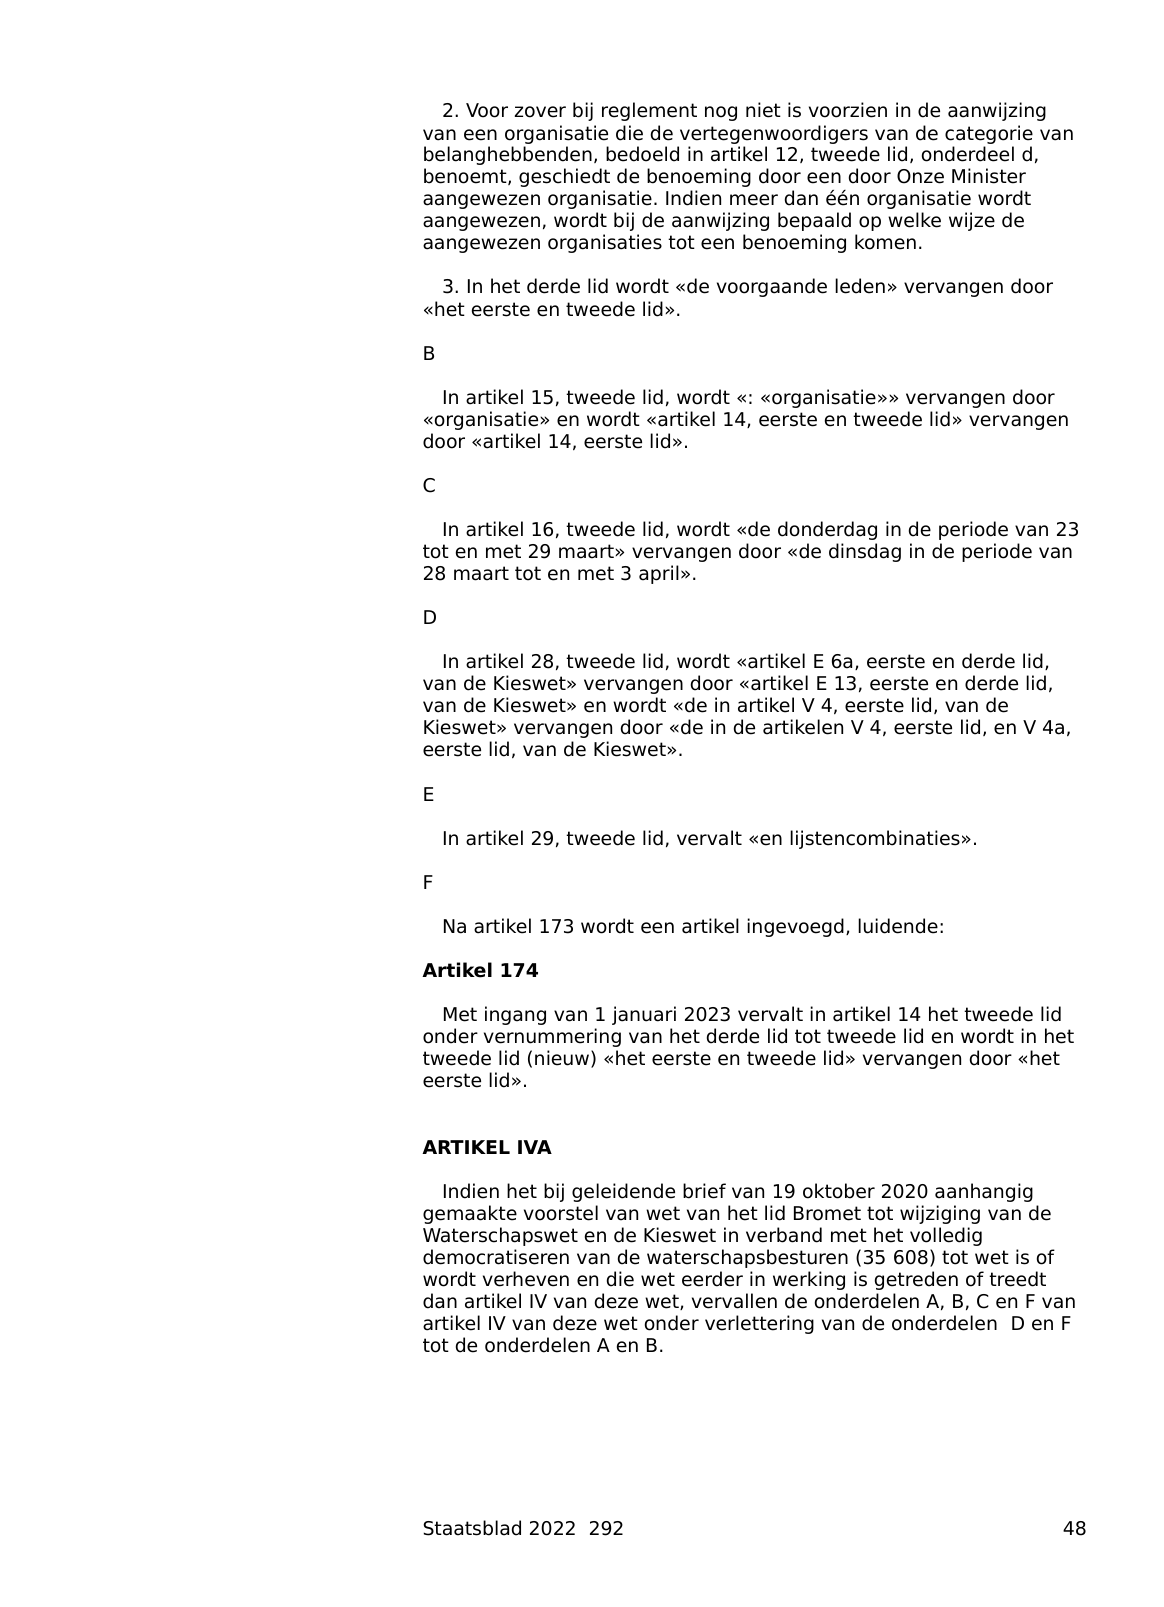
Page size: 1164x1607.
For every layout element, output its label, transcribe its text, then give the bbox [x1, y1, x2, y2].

text In artikel 15, tweede lid, wordt «: «organisatie»» vervangen door «organisatie» en wordt «artikel 14, eerste en tweede lid» vervangen door «artikel 14, eerste lid». [422, 387, 1087, 453]
text In artikel 29, tweede lid, vervalt «en lijstencombinaties». [422, 828, 1087, 849]
text 2. Voor zover bij reglement nog niet is voorzien in de aanwijzing van een organisatie die de vertegenwoordigers van de categorie van belanghebbenden, bedoeld in artikel 12, tweede lid, onderdeel d, benoemt, geschiedt de benoeming door een door Onze Minister aangewezen organisatie. Indien meer dan één organisatie wordt aangewezen, wordt bij de aanwijzing bepaald op welke wijze de aangewezen organisaties tot een benoeming komen. [422, 100, 1087, 254]
text D [422, 607, 1087, 629]
text Na artikel 173 wordt een artikel ingevoegd, luidende: [422, 916, 1087, 938]
subtitle Artikel 174 [422, 960, 1087, 982]
text E [422, 783, 1087, 805]
text 3. In het derde lid wordt «de voorgaande leden» vervangen door «het eerste en tweede lid». [422, 276, 1087, 320]
text In artikel 28, tweede lid, wordt «artikel E 6a, eerste en derde lid, van de Kieswet» vervangen door «artikel E 13, eerste en derde lid, van de Kieswet» en wordt «de in artikel V 4, eerste lid, van de Kieswet» vervangen door «de in de artikelen V 4, eerste lid, en V 4a, eerste lid, van de Kieswet». [422, 651, 1087, 761]
text C [422, 475, 1087, 497]
subtitle ARTIKEL IVA [422, 1137, 1087, 1158]
text Met ingang van 1 januari 2023 vervalt in artikel 14 het tweede lid onder vernummering van het derde lid tot tweede lid en wordt in het tweede lid (nieuw) «het eerste en tweede lid» vervangen door «het eerste lid». [422, 1004, 1087, 1092]
text Indien het bij geleidende brief van 19 oktober 2020 aanhangig gemaakte voorstel van wet van het lid Bromet tot wijziging van de Waterschapswet en de Kieswet in verband met het volledig democratiseren van de waterschapsbesturen (35 608) tot wet is of wordt verheven en die wet eerder in werking is getreden of treedt dan artikel IV van deze wet, vervallen de onderdelen A, B, C en F van artikel IV van deze wet onder verlettering van de onderdelen D en F tot de onderdelen A en B. [422, 1181, 1087, 1357]
text B [422, 343, 1087, 364]
text In artikel 16, tweede lid, wordt «de donderdag in de periode van 23 tot en met 29 maart» vervangen door «de dinsdag in de periode van 28 maart tot en met 3 april». [422, 519, 1087, 585]
text F [422, 872, 1087, 894]
